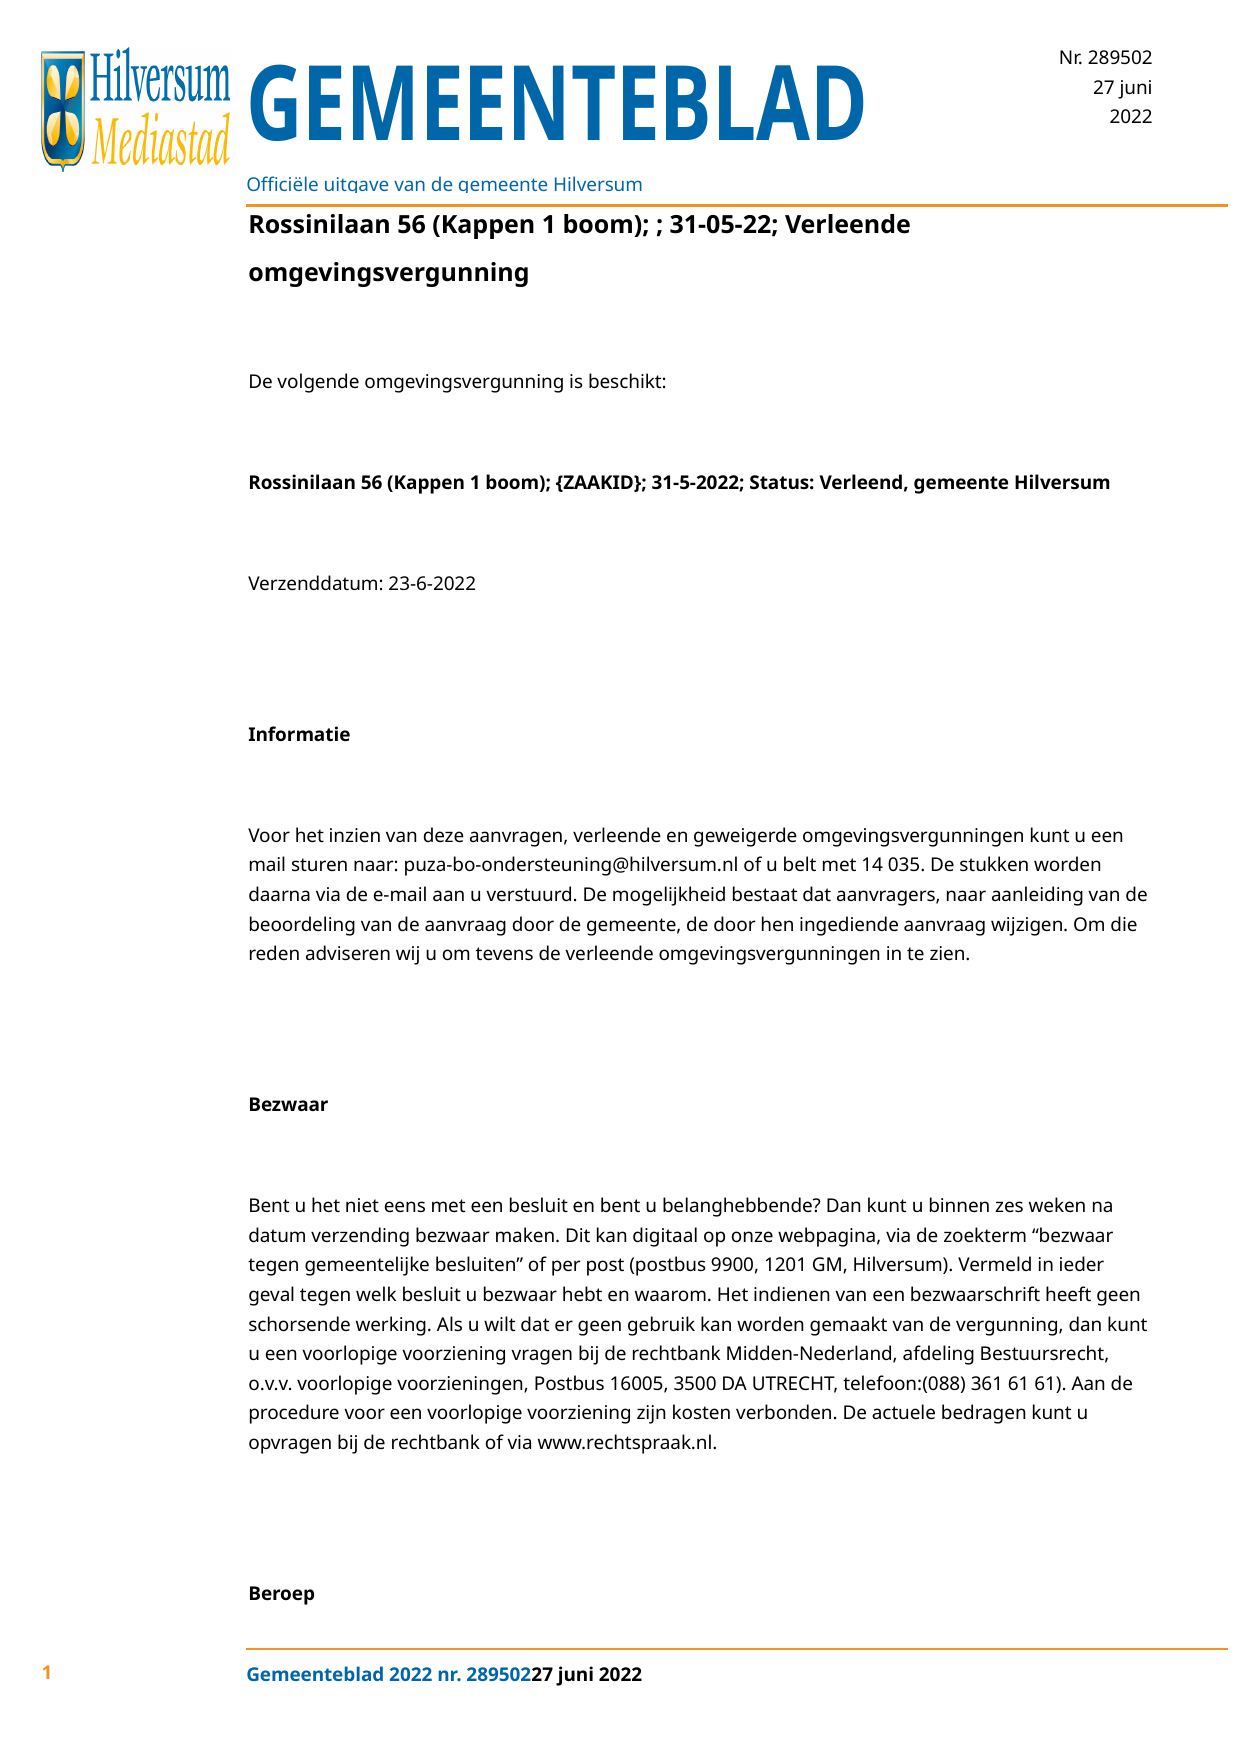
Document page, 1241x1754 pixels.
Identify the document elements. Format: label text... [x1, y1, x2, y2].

text Bent u het niet eens met een besluit en bent u belanghebbende? Dan kunt u binnen zes weken na datum verzending bezwaar maken. Dit kan digitaal op onze webpagina, via de zoekterm “bezwaar tegen gemeentelijke besluiten” of per post (postbus 9900, 1201 GM, Hilversum). Vermeld in ieder geval tegen welk besluit u bezwaar hebt en waarom. Het indienen van een bezwaarschrift heeft geen schorsende werking. Als u wilt dat er geen gebruik kan worden gemaakt van de vergunning, dan kunt u een voorlopige voorziening vragen bij de rechtbank Midden-Nederland, afdeling Bestuursrecht, o.v.v. voorlopige voorzieningen, Postbus 16005, 3500 DA UTRECHT, telefoon:(088) 361 61 61). Aan de procedure voor een voorlopige voorziening zijn kosten verbonden. De actuele bedragen kunt u opvragen bij de rechtbank of via www.rechtspraak.nl. [248, 1192, 1152, 1455]
text Voor het inzien van deze aanvragen, verleende en geweigerde omgevingsvergunningen kunt u een mail sturen naar: puza-bo-ondersteuning@hilversum.nl of u belt met 14 035. De stukken worden daarna via de e-mail aan u verstuurd. De mogelijkheid bestaat dat aanvragers, naar aanleiding van de beoordeling van de aanvraag door de gemeente, de door hen ingediende aanvraag wijzigen. Om die reden adviseren wij u om tevens de verleende omgevingsvergunningen in te zien. [248, 822, 1152, 966]
picture [41, 47, 231, 172]
text De volgende omgevingsvergunning is beschikt: [248, 368, 1152, 394]
text Bezwaar [248, 1092, 1152, 1117]
text Rossinilaan 56 (Kappen 1 boom); {ZAAKID}; 31-5-2022; Status: Verleend, gemeente Hilversum [248, 469, 1152, 495]
text Rossinilaan 56 (Kappen 1 boom); ; 31-05-22; Verleende omgevingsvergunning [248, 207, 1152, 288]
text Informatie [248, 721, 1152, 747]
text Verzenddatum: 23-6-2022 [248, 570, 1152, 596]
text Beroep [248, 1580, 1152, 1606]
